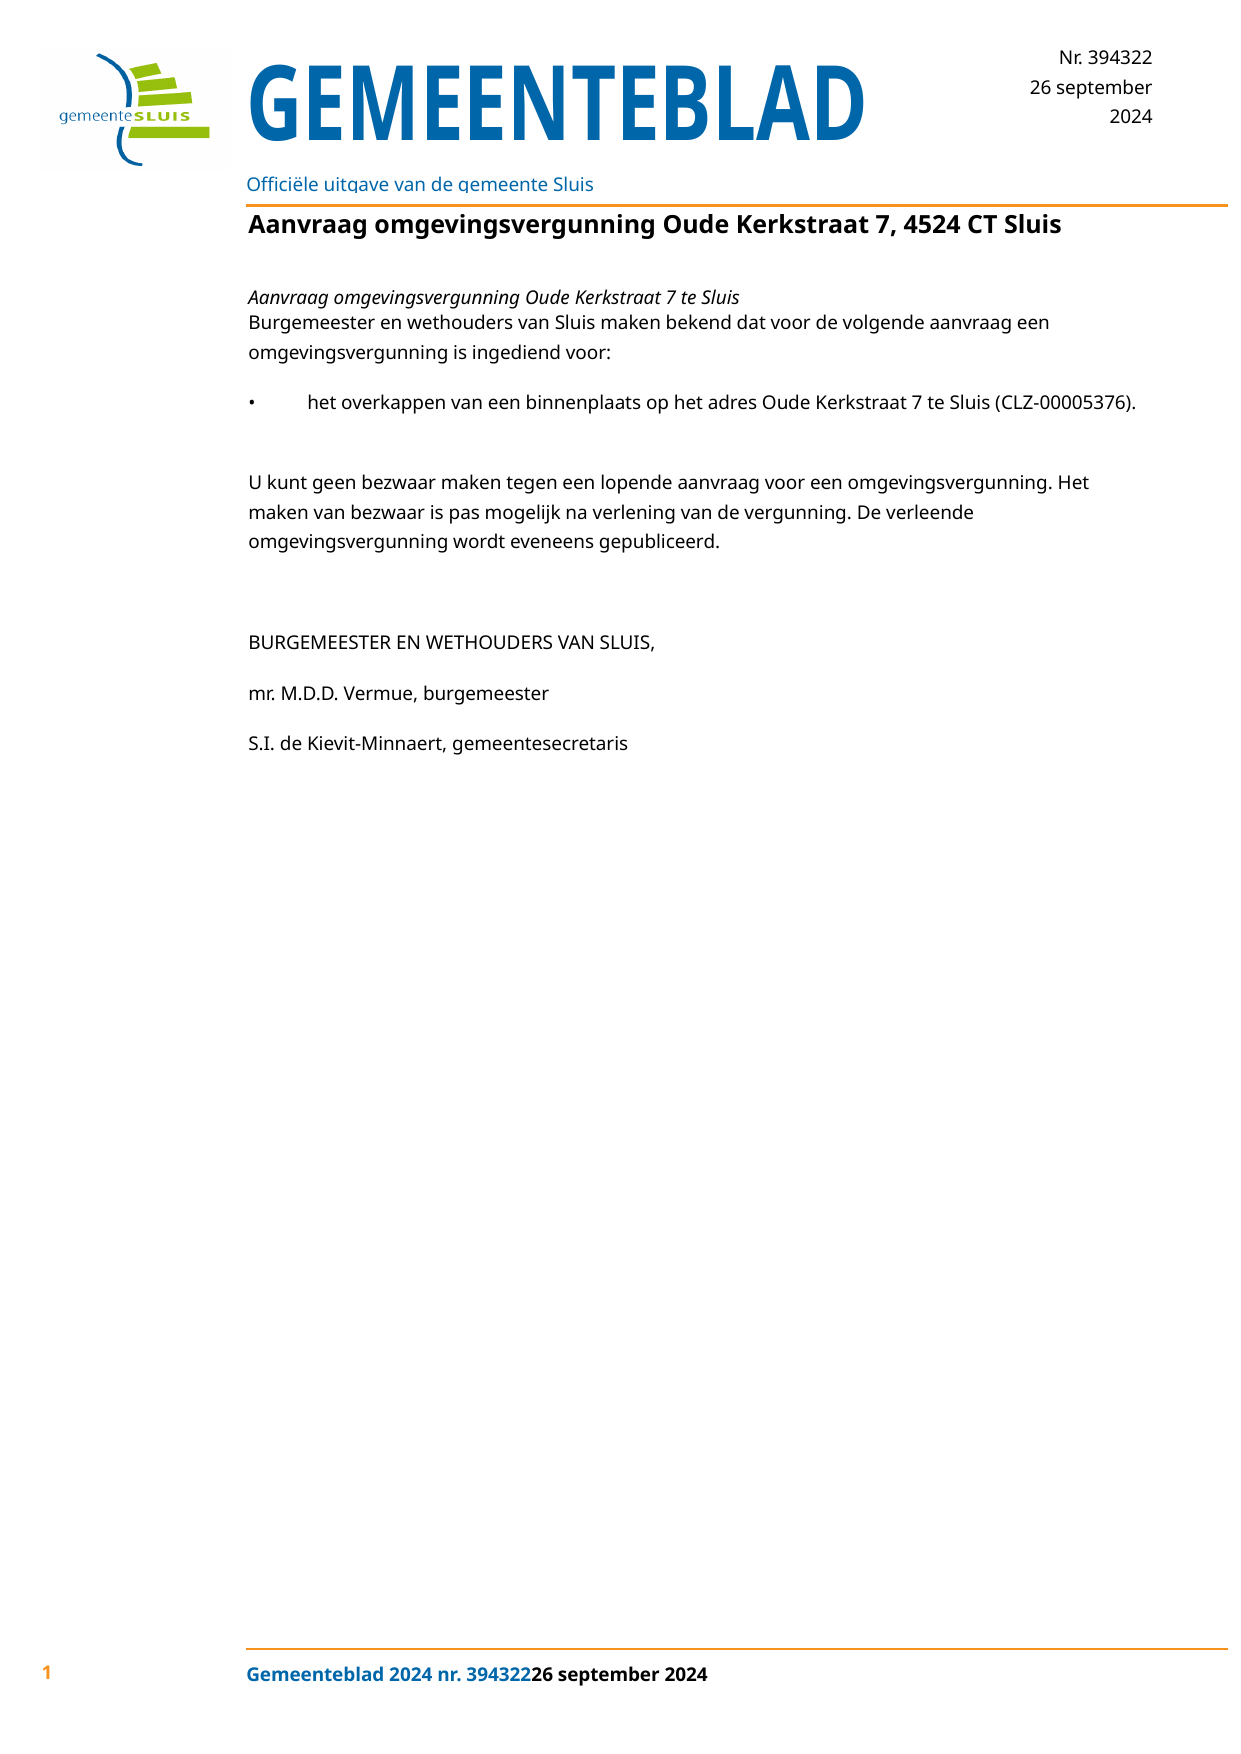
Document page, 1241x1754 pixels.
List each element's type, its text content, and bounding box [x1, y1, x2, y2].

text mr. M.D.D. Vermue, burgemeester [248, 680, 1152, 706]
text S.I. de Kievit-Minnaert, gemeentesecretaris [248, 730, 1152, 756]
text U kunt geen bezwaar maken tegen een lopende aanvraag voor een omgevingsvergunning. Het maken van bezwaar is pas mogelijk na verlening van de vergunning. De verleende omgevingsvergunning wordt eveneens gepubliceerd. [248, 469, 1152, 554]
list het overkappen van een binnenplaats op het adres Oude Kerkstraat 7 te Sluis (CLZ-00005376). [248, 389, 1152, 415]
text Burgemeester en wethouders van Sluis maken bekend dat voor de volgende aanvraag een omgevingsvergunning is ingediend voor: [248, 309, 1152, 365]
text Aanvraag omgevingsvergunning Oude Kerkstraat 7, 4524 CT Sluis [248, 207, 1152, 241]
text BURGEMEESTER EN WETHOUDERS VAN SLUIS, [248, 629, 1152, 655]
picture [41, 47, 231, 172]
text Aanvraag omgevingsvergunning Oude Kerkstraat 7 te Sluis [248, 284, 1152, 309]
